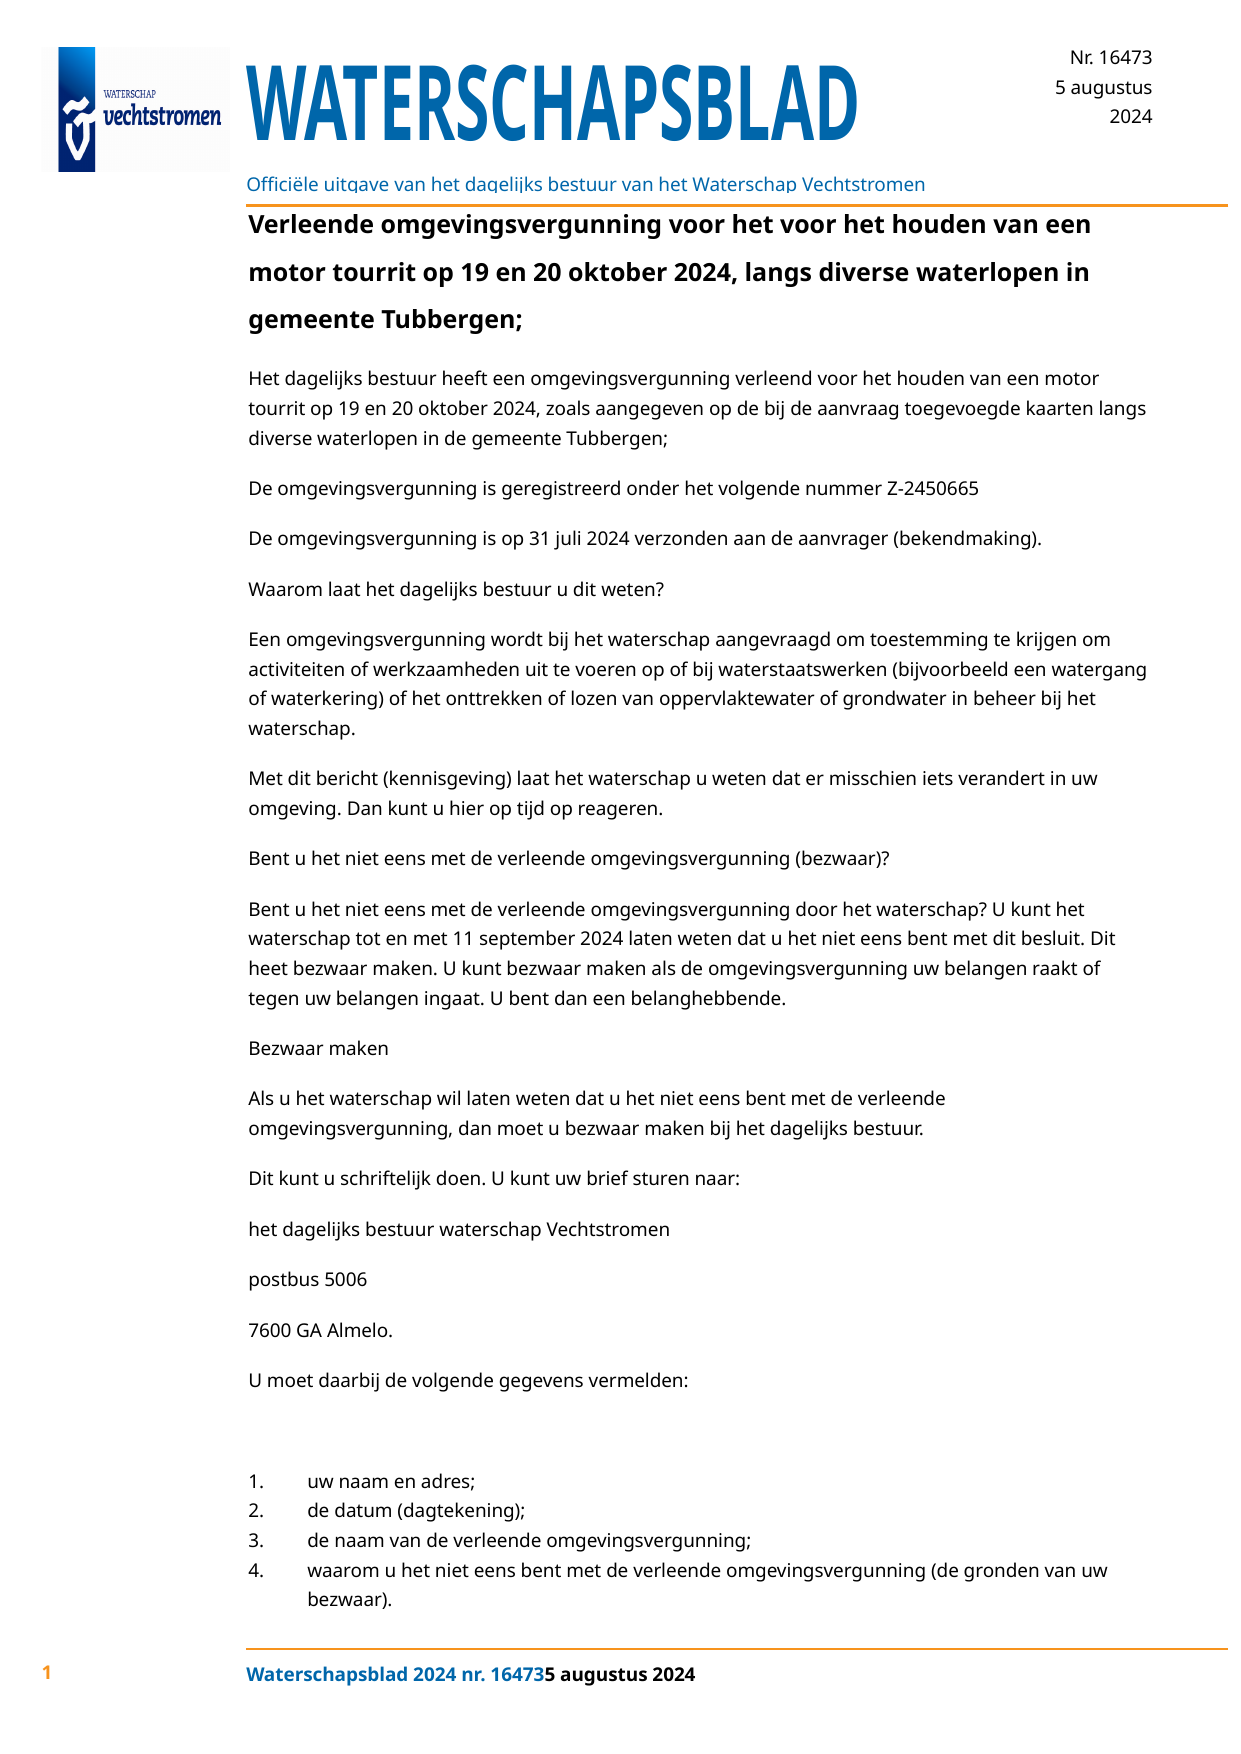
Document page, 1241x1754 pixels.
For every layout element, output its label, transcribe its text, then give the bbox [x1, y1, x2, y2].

text Bezwaar maken [248, 1035, 1152, 1061]
text Het dagelijks bestuur heeft een omgevingsvergunning verleend voor het houden van een motor tourrit op 19 en 20 oktober 2024, zoals aangegeven op de bij de aanvraag toegevoegde kaarten langs diverse waterlopen in de gemeente Tubbergen; [248, 366, 1152, 450]
text het dagelijks bestuur waterschap Vechtstromen [248, 1216, 1152, 1242]
text Als u het waterschap wil laten weten dat u het niet eens bent met de verleende omgevingsvergunning, dan moet u bezwaar maken bij het dagelijks bestuur. [248, 1086, 1152, 1141]
text Verleende omgevingsvergunning voor het voor het houden van een motor tourrit op 19 en 20 oktober 2024, langs diverse waterlopen in gemeente Tubbergen; [248, 207, 1152, 336]
text 7600 GA Almelo. [248, 1317, 1152, 1342]
text De omgevingsvergunning is op 31 juli 2024 verzonden aan de aanvrager (bekendmaking). [248, 526, 1152, 551]
text Bent u het niet eens met de verleende omgevingsvergunning (bezwaar)? [248, 846, 1152, 871]
text Bent u het niet eens met de verleende omgevingsvergunning door het waterschap? U kunt het waterschap tot en met 11 september 2024 laten weten dat u het niet eens bent met dit besluit. Dit heet bezwaar maken. U kunt bezwaar maken als de omgevingsvergunning uw belangen raakt of tegen uw belangen ingaat. U bent dan een belanghebbende. [248, 896, 1152, 1010]
picture [41, 47, 231, 172]
list waarom u het niet eens bent met de verleende omgevingsvergunning (de gronden van uw bezwaar). [248, 1557, 1152, 1612]
text Een omgevingsvergunning wordt bij het waterschap aangevraagd om toestemming te krijgen om activiteiten of werkzaamheden uit te voeren op of bij waterstaatswerken (bijvoorbeeld een watergang of waterkering) of het onttrekken of lozen van oppervlaktewater of grondwater in beheer bij het waterschap. [248, 626, 1152, 741]
text postbus 5006 [248, 1266, 1152, 1292]
list uw naam en adres; [248, 1468, 1152, 1494]
text Waarom laat het dagelijks bestuur u dit weten? [248, 576, 1152, 602]
text U moet daarbij de volgende gegevens vermelden: [248, 1367, 1152, 1393]
text Dit kunt u schriftelijk doen. U kunt uw brief sturen naar: [248, 1166, 1152, 1191]
text De omgevingsvergunning is geregistreerd onder het volgende nummer Z-2450665 [248, 475, 1152, 501]
list de naam van de verleende omgevingsvergunning; [248, 1527, 1152, 1553]
list de datum (dagtekening); [248, 1498, 1152, 1523]
text Met dit bericht (kennisgeving) laat het waterschap u weten dat er misschien iets verandert in uw omgeving. Dan kunt u hier op tijd op reageren. [248, 766, 1152, 821]
